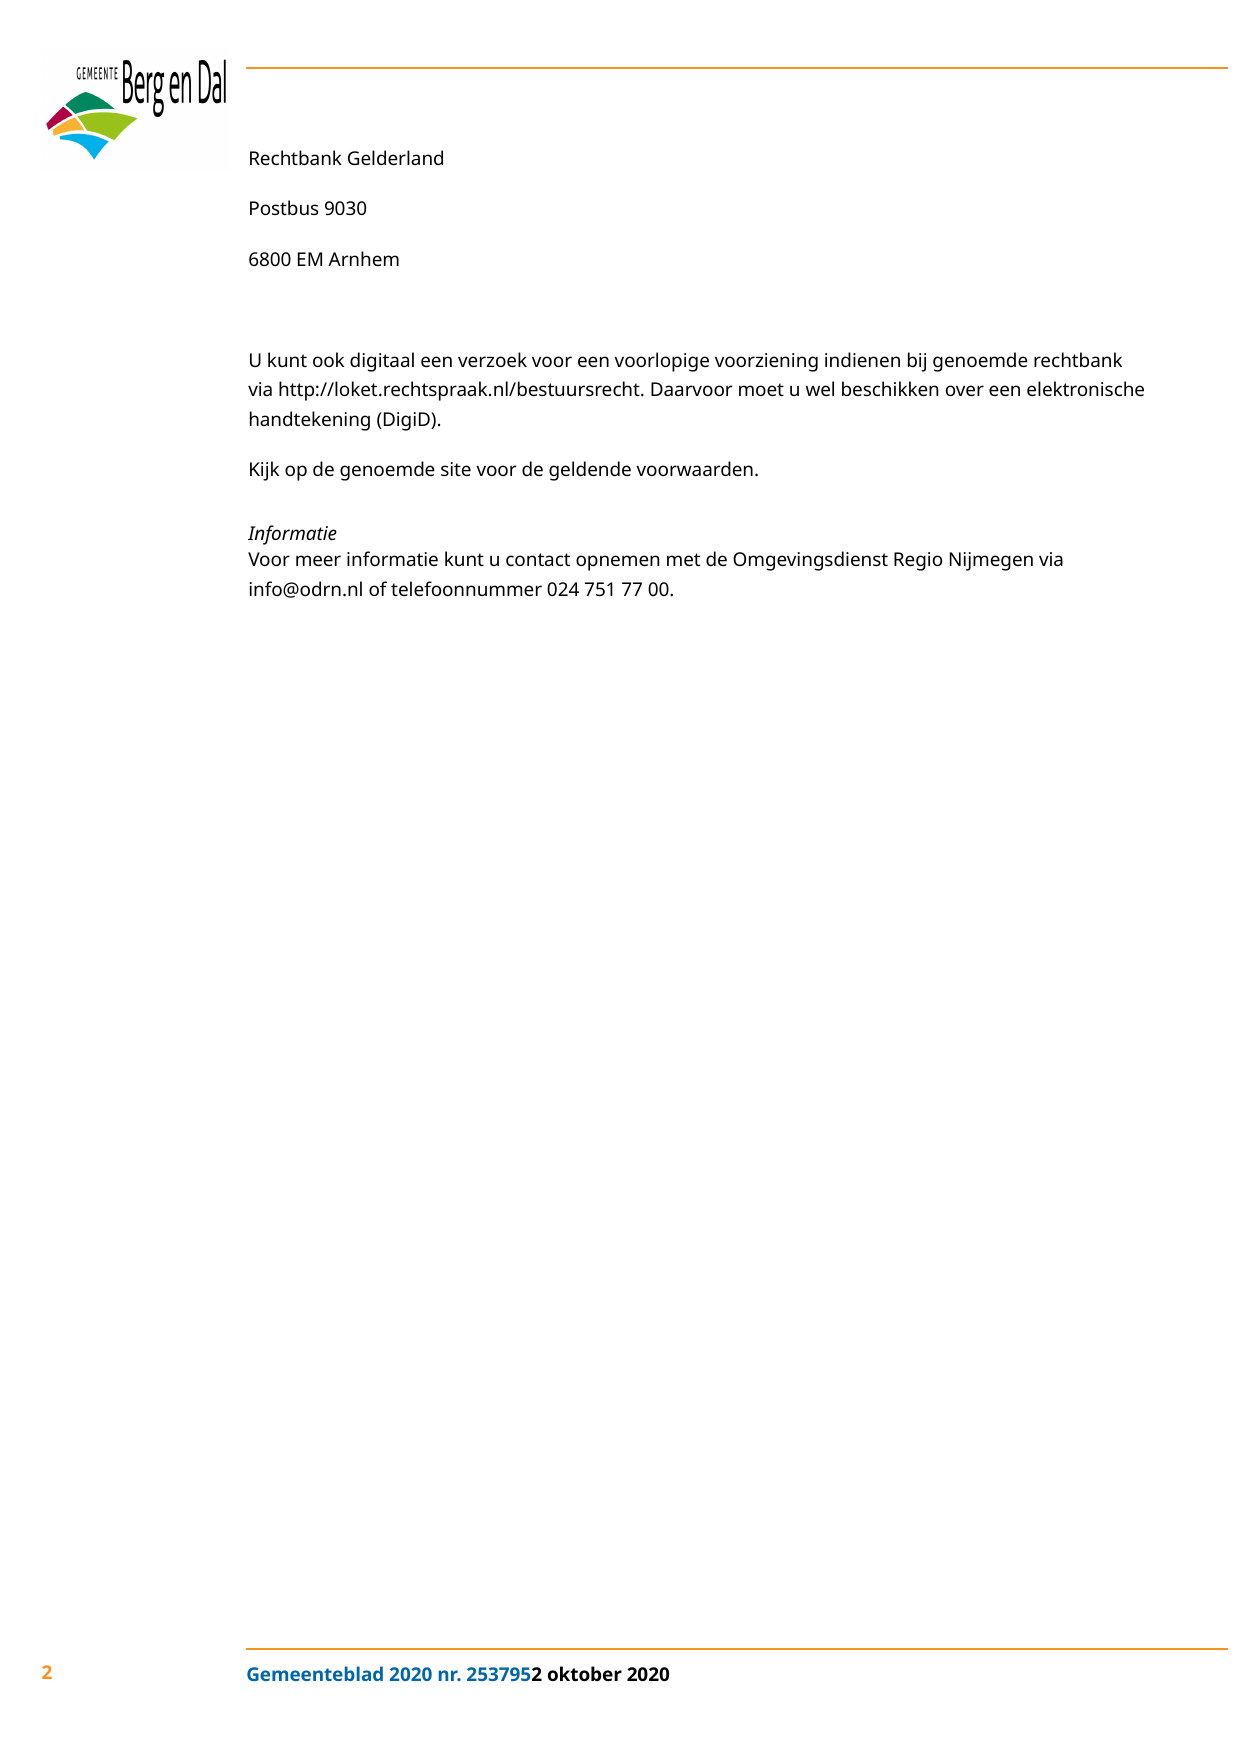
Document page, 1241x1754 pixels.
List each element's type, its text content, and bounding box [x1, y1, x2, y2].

picture [41, 47, 231, 172]
text Voor meer informatie kunt u contact opnemen met de Omgevingsdienst Regio Nijmegen via info@odrn.nl of telefoonnummer 024 751 77 00. [248, 546, 1152, 601]
text Postbus 9030 [248, 196, 1152, 221]
text Rechtbank Gelderland [248, 145, 1152, 171]
text Kijk op de genoemde site voor de geldende voorwaarden. [248, 456, 1152, 482]
text U kunt ook digitaal een verzoek voor een voorlopige voorziening indienen bij genoemde rechtbank via http://loket.rechtspraak.nl/bestuursrecht. Daarvoor moet u wel beschikken over een elektronische handtekening (DigiD). [248, 347, 1152, 432]
text Informatie [248, 520, 1152, 546]
text 6800 EM Arnhem [248, 246, 1152, 272]
